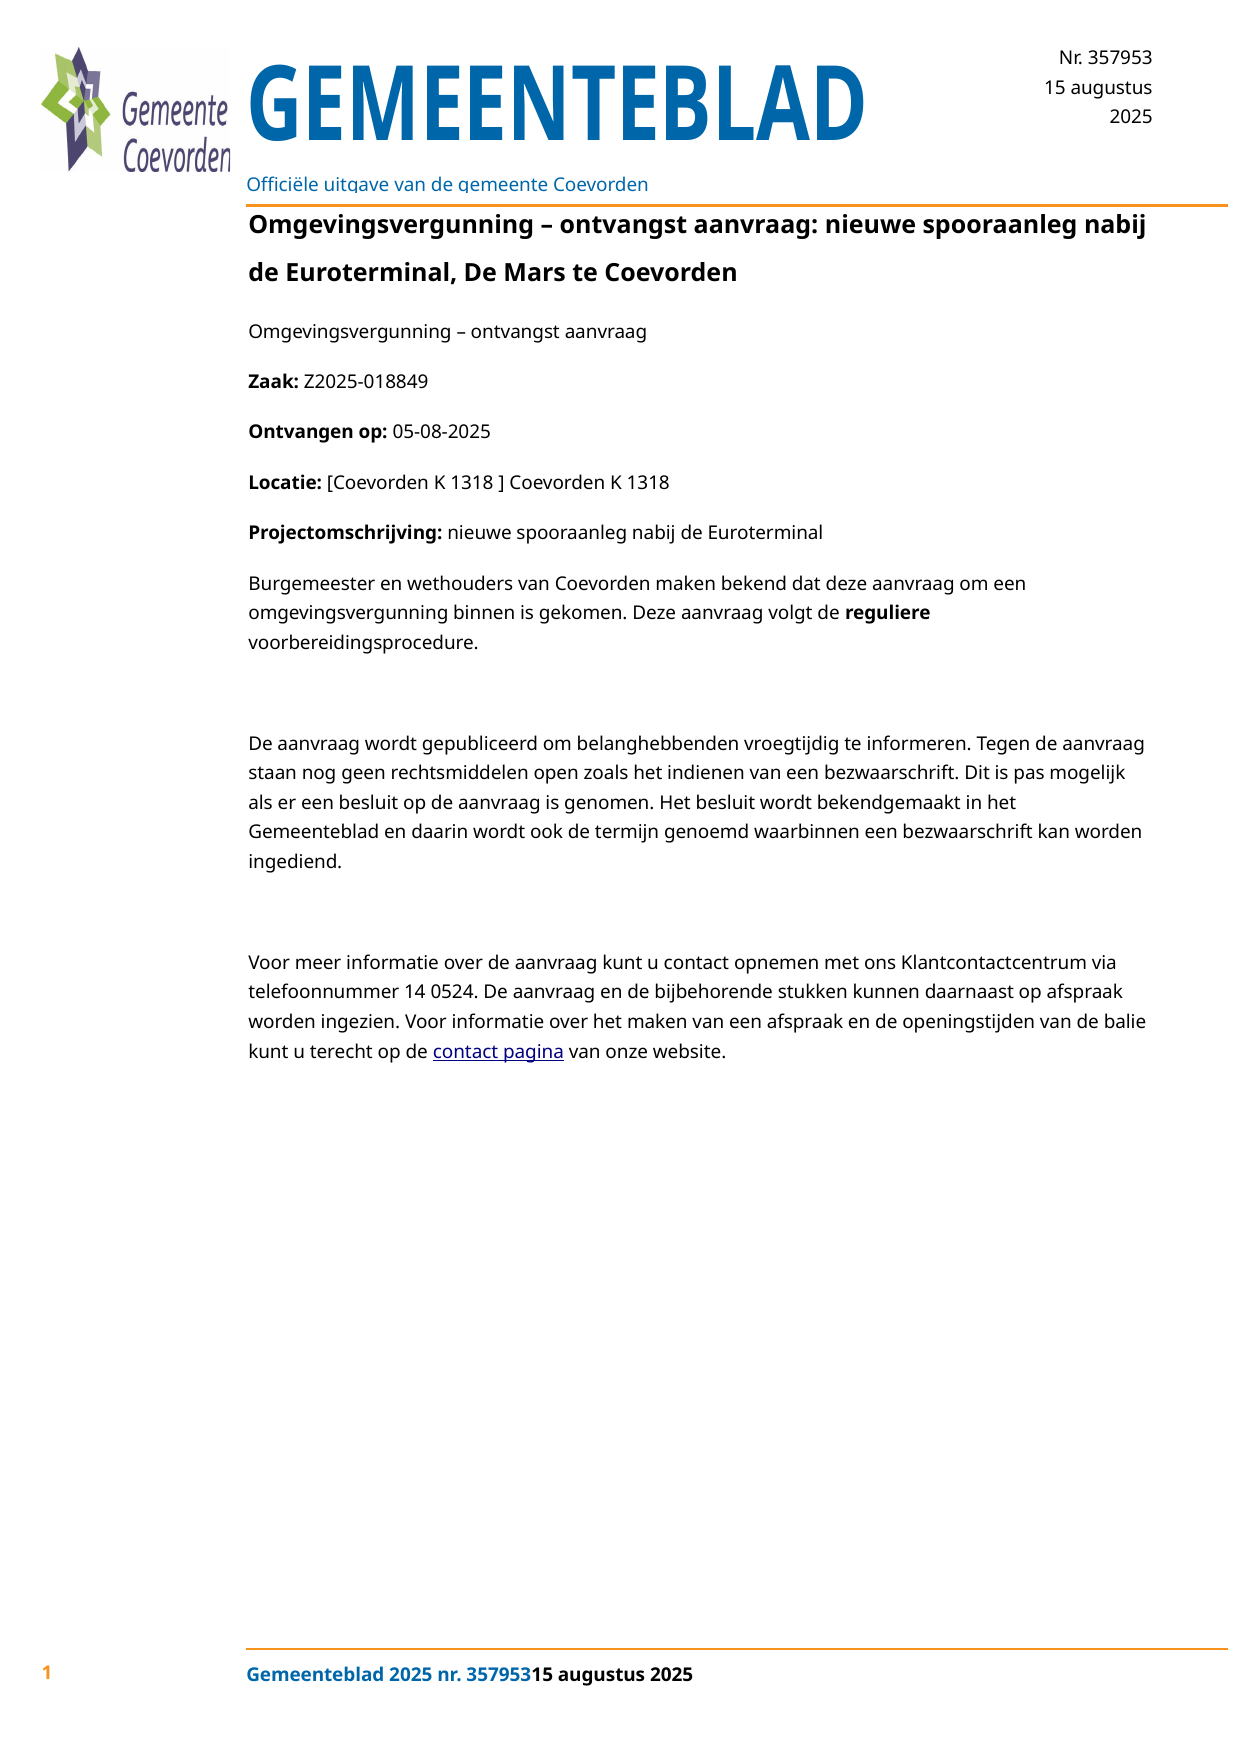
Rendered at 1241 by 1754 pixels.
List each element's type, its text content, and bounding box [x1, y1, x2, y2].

picture [41, 47, 231, 172]
text Zaak: Z2025-018849 [248, 368, 1152, 394]
text Omgevingsvergunning – ontvangst aanvraag: nieuwe spooraanleg nabij de Euroterminal, De Mars te Coevorden [248, 207, 1152, 288]
text Omgevingsvergunning – ontvangst aanvraag [248, 318, 1152, 344]
text Projectomschrijving: nieuwe spooraanleg nabij de Euroterminal [248, 519, 1152, 545]
text De aanvraag wordt gepubliceerd om belanghebbenden vroegtijdig te informeren. Tegen de aanvraag staan nog geen rechtsmiddelen open zoals het indienen van een bezwaarschrift. Dit is pas mogelijk als er een besluit op de aanvraag is genomen. Het besluit wordt bekendgemaakt in het Gemeenteblad en daarin wordt ook de termijn genoemd waarbinnen een bezwaarschrift kan worden ingediend. [248, 730, 1152, 874]
text Locatie: [Coevorden K 1318 ] Coevorden K 1318 [248, 469, 1152, 495]
text Voor meer informatie over de aanvraag kunt u contact opnemen met ons Klantcontactcentrum via telefoonnummer 14 0524. De aanvraag en de bijbehorende stukken kunnen daarnaast op afspraak worden ingezien. Voor informatie over het maken van een afspraak en de openingstijden van de balie kunt u terecht op de contact pagina van onze website. [248, 949, 1152, 1064]
text Burgemeester en wethouders van Coevorden maken bekend dat deze aanvraag om een omgevingsvergunning binnen is gekomen. Deze aanvraag volgt de reguliere voorbereidingsprocedure. [248, 570, 1152, 655]
text Ontvangen op: 05-08-2025 [248, 419, 1152, 444]
